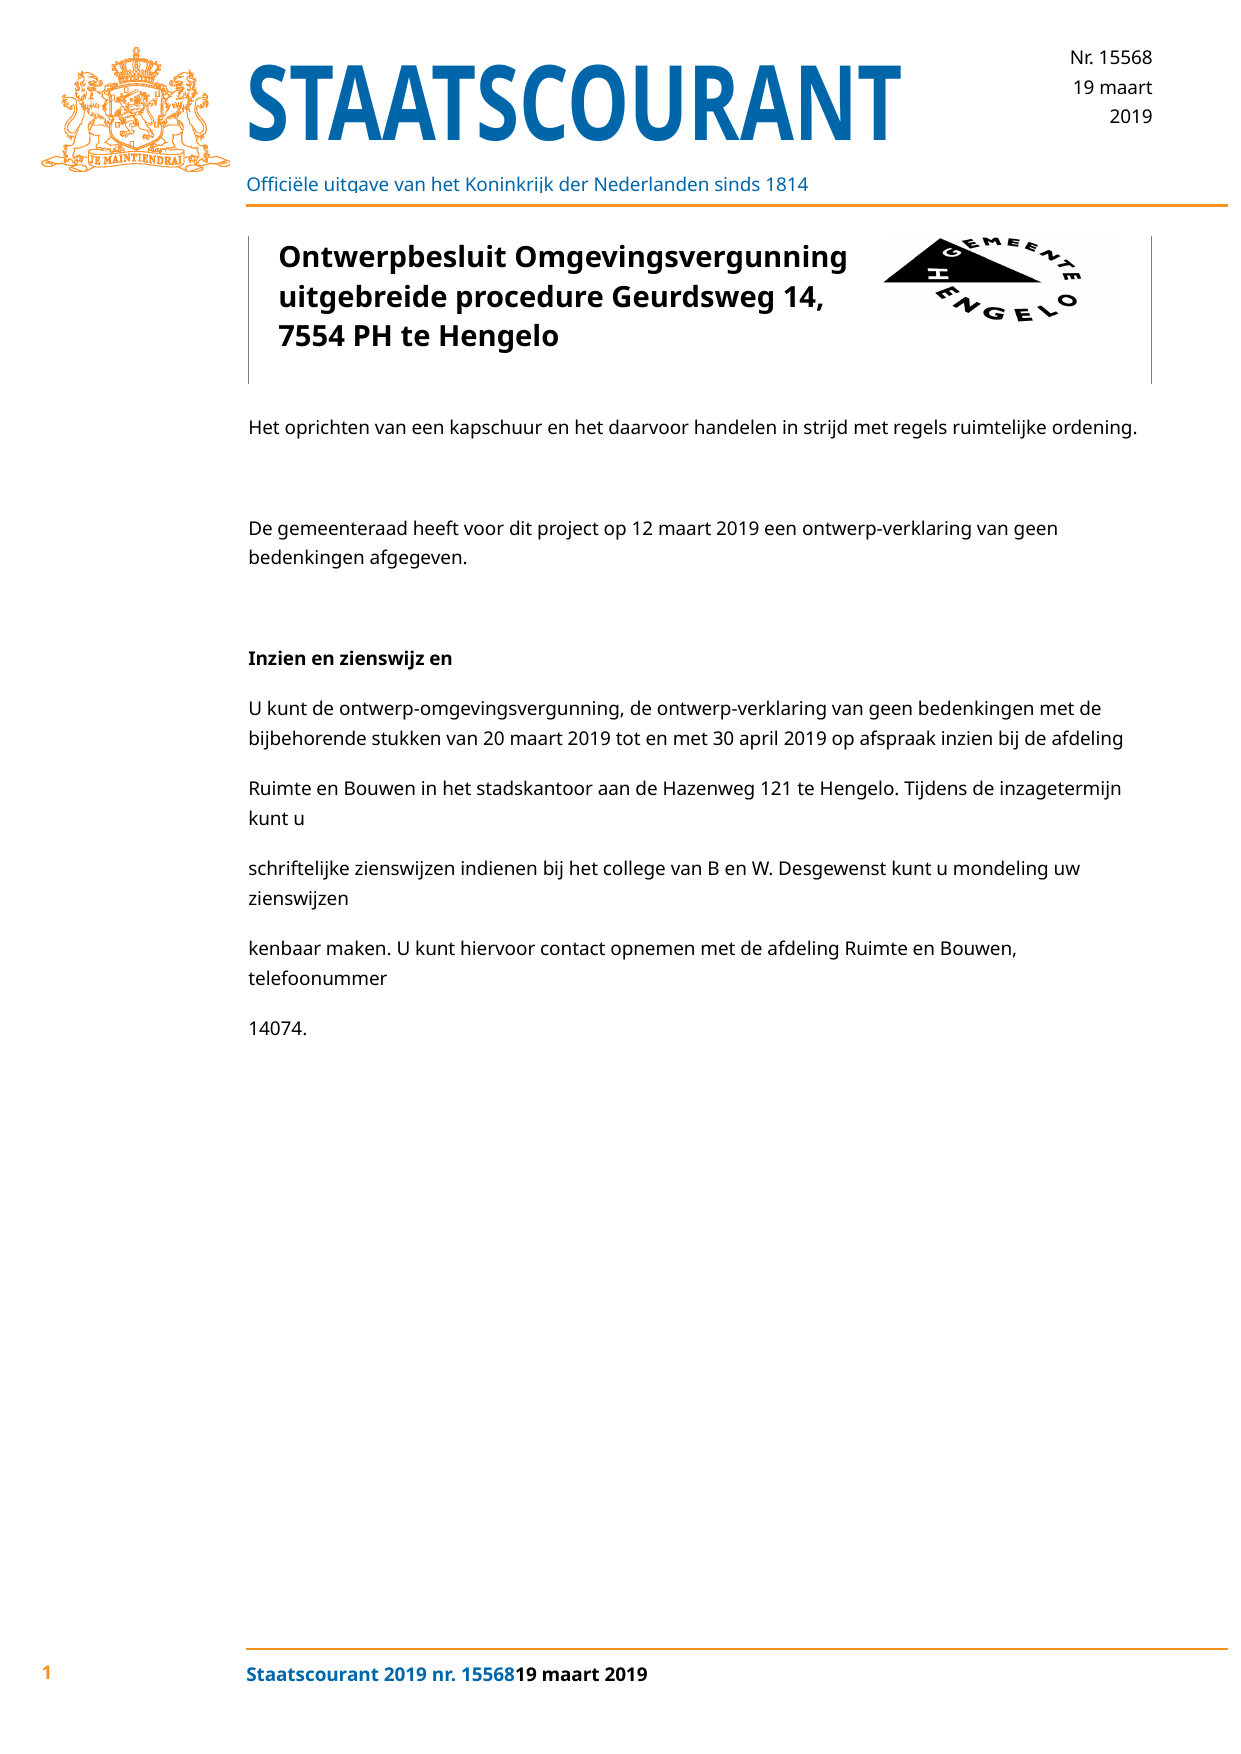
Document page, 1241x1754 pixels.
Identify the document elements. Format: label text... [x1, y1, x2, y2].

text U kunt de ontwerp-omgevingsvergunning, de ontwerp-verklaring van geen bedenkingen met de bijbehorende stukken van 20 maart 2019 tot en met 30 april 2019 op afspraak inzien bij de afdeling [248, 696, 1152, 751]
table_header Ontwerpbesluit Omgevingsvergunning uitgebreide procedure Geurdsweg 14, 7554 PH te Hengelo [249, 236, 850, 384]
text schriftelijke zienswijzen indienen bij het college van B en W. Desgewenst kunt u mondeling uw zienswijzen [248, 856, 1152, 911]
text kenbaar maken. U kunt hiervoor contact opnemen met de afdeling Ruimte en Bouwen, telefoonummer [248, 936, 1152, 991]
picture [41, 47, 231, 172]
text Het oprichten van een kapschuur en het daarvoor handelen in strijd met regels ruimtelijke ordening. [248, 414, 1152, 440]
text Inzien en zienswijz en [248, 645, 1152, 671]
text Ruimte en Bouwen in het stadskantoor aan de Hazenweg 121 te Hengelo. Tijdens de inzagetermijn kunt u [248, 776, 1152, 831]
picture [882, 236, 1119, 322]
text De gemeenteraad heeft voor dit project op 12 maart 2019 een ontwerp-verklaring van geen bedenkingen afgegeven. [248, 515, 1152, 570]
table_header [850, 236, 1151, 384]
text 14074. [248, 1016, 1152, 1041]
